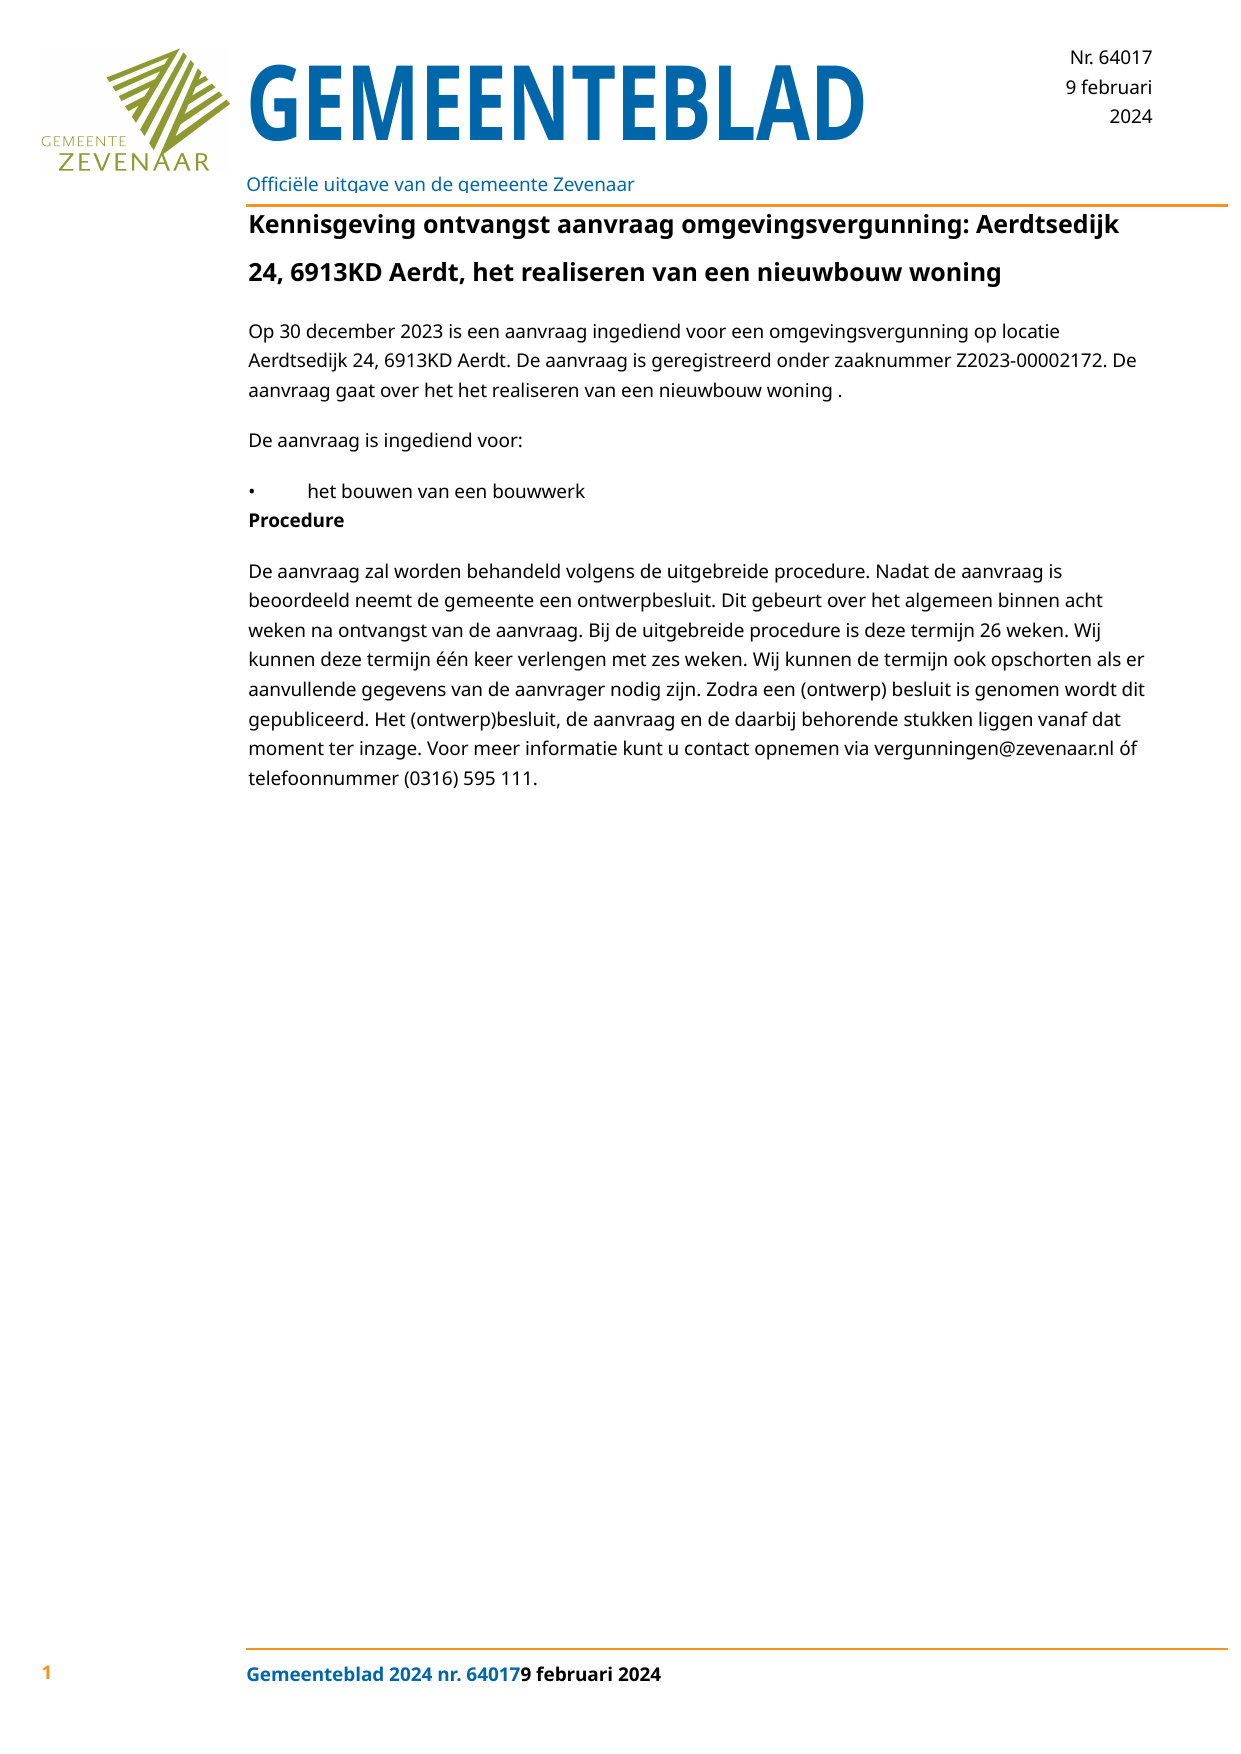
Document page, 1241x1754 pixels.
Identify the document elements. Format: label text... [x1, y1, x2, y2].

text Kennisgeving ontvangst aanvraag omgevingsvergunning: Aerdtsedijk 24, 6913KD Aerdt, het realiseren van een nieuwbouw woning [248, 207, 1152, 288]
text De aanvraag is ingediend voor: [248, 427, 1152, 453]
text Op 30 december 2023 is een aanvraag ingediend voor een omgevingsvergunning op locatie Aerdtsedijk 24, 6913KD Aerdt. De aanvraag is geregistreerd onder zaaknummer Z2023-00002172. De aanvraag gaat over het het realiseren van een nieuwbouw woning . [248, 318, 1152, 403]
text Procedure [248, 507, 1152, 533]
picture [41, 47, 231, 172]
list het bouwen van een bouwwerk [248, 478, 1152, 504]
text De aanvraag zal worden behandeld volgens de uitgebreide procedure. Nadat de aanvraag is beoordeeld neemt de gemeente een ontwerpbesluit. Dit gebeurt over het algemeen binnen acht weken na ontvangst van de aanvraag. Bij de uitgebreide procedure is deze termijn 26 weken. Wij kunnen deze termijn één keer verlengen met zes weken. Wij kunnen de termijn ook opschorten als er aanvullende gegevens van de aanvrager nodig zijn. Zodra een (ontwerp) besluit is genomen wordt dit gepubliceerd. Het (ontwerp)besluit, de aanvraag en de daarbij behorende stukken liggen vanaf dat moment ter inzage. Voor meer informatie kunt u contact opnemen via vergunningen@zevenaar.nl óf telefoonnummer (0316) 595 111. [248, 558, 1152, 791]
